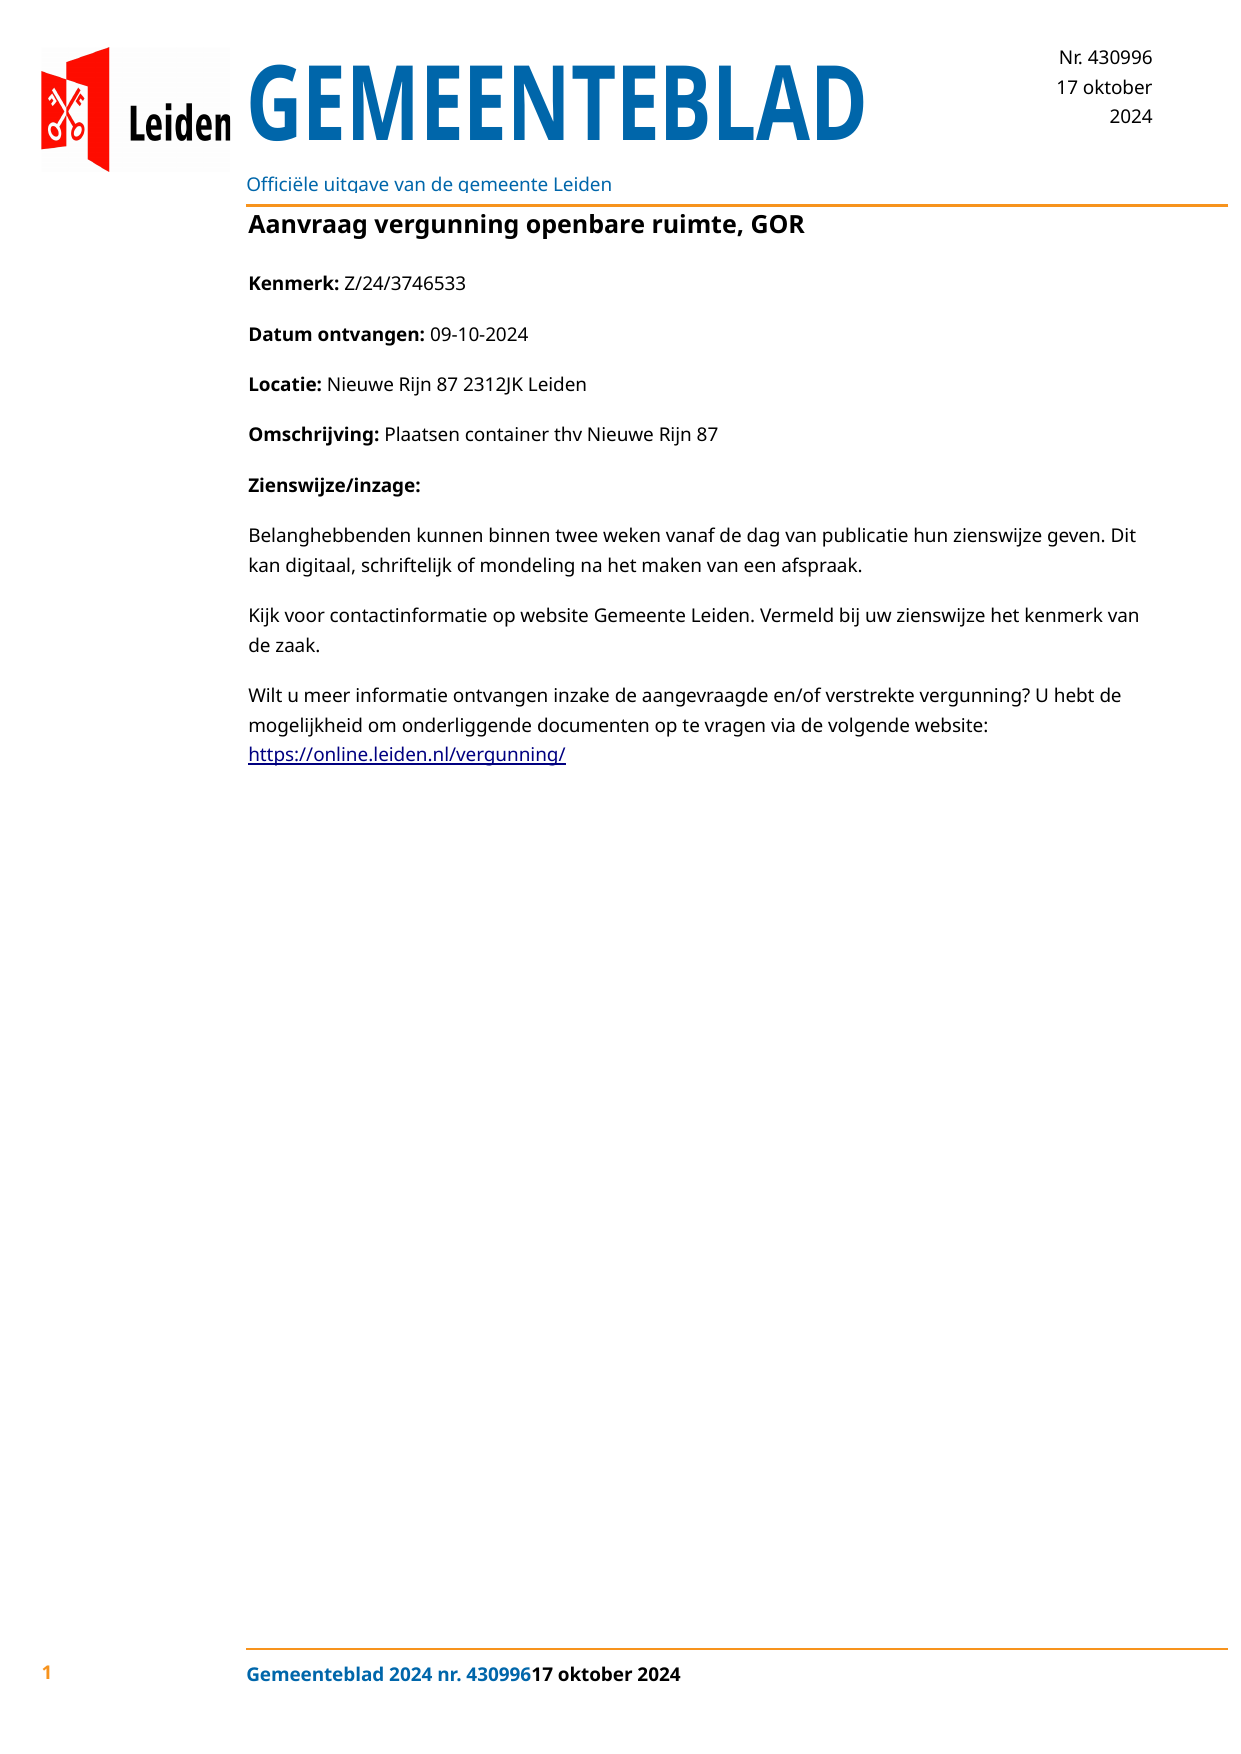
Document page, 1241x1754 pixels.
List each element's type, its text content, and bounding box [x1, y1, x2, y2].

text Locatie: Nieuwe Rijn 87 2312JK Leiden [248, 371, 1152, 397]
text Zienswijze/inzage: [248, 472, 1152, 498]
text Kenmerk: Z/24/3746533 [248, 270, 1152, 296]
text Kijk voor contactinformatie op website Gemeente Leiden. Vermeld bij uw zienswijze het kenmerk van de zaak. [248, 602, 1152, 658]
text Datum ontvangen: 09-10-2024 [248, 321, 1152, 346]
picture [41, 47, 231, 172]
text Wilt u meer informatie ontvangen inzake de aangevraagde en/of verstrekte vergunning? U hebt de mogelijkheid om onderliggende documenten op te vragen via de volgende website: https://online.leiden.nl/vergunning/ [248, 682, 1152, 767]
text Omschrijving: Plaatsen container thv Nieuwe Rijn 87 [248, 422, 1152, 447]
text Belanghebbenden kunnen binnen twee weken vanaf de dag van publicatie hun zienswijze geven. Dit kan digitaal, schriftelijk of mondeling na het maken van een afspraak. [248, 522, 1152, 578]
text Aanvraag vergunning openbare ruimte, GOR [248, 207, 1152, 241]
